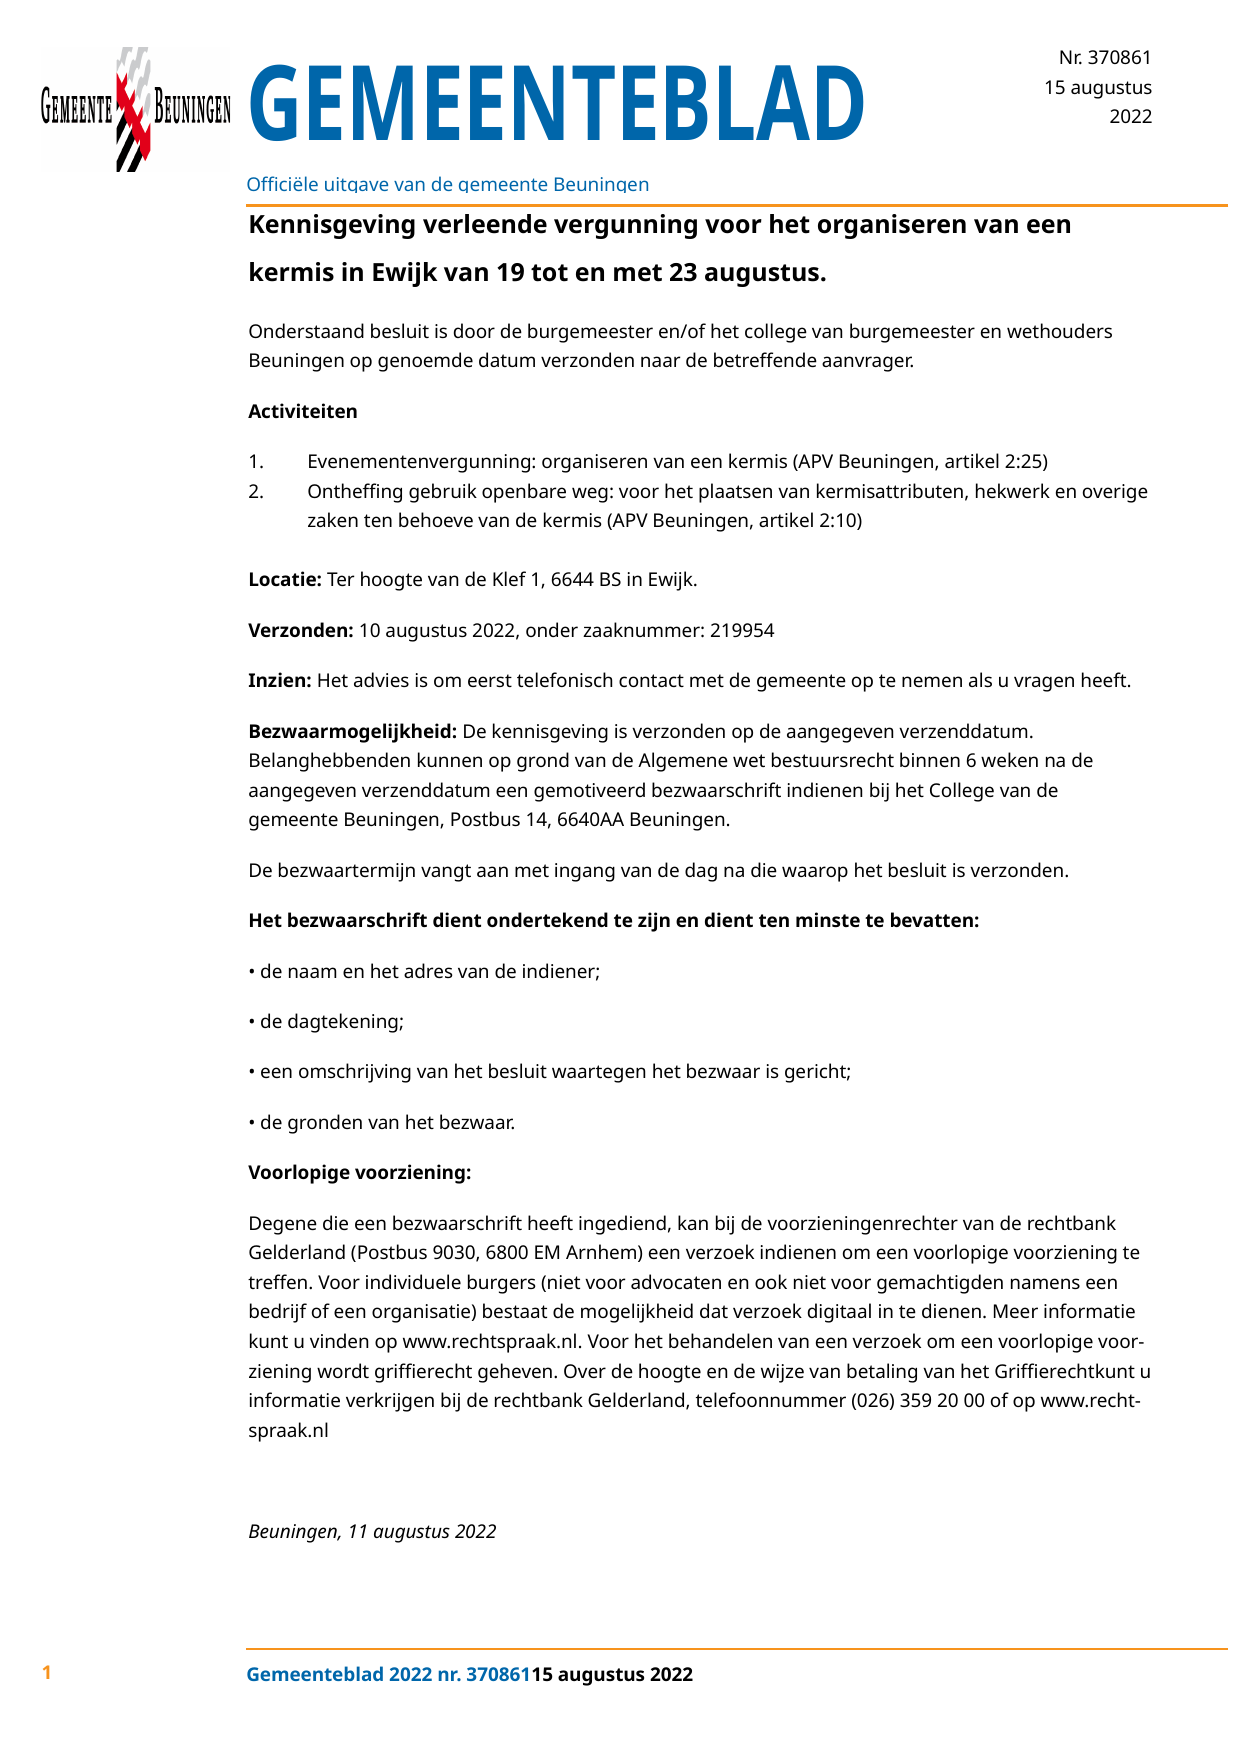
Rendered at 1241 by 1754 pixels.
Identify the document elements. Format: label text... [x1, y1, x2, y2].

text Verzonden: 10 augustus 2022, onder zaaknummer: 219954 [248, 617, 1152, 643]
text Inzien: Het advies is om eerst telefonisch contact met de gemeente op te nemen als u vragen heeft. [248, 667, 1152, 693]
text Locatie: Ter hoogte van de Klef 1, 6644 BS in Ewijk. [248, 567, 1152, 592]
text • de gronden van het bezwaar. [248, 1109, 1152, 1135]
text Activiteiten [248, 398, 1152, 424]
text Onderstaand besluit is door de burgemeester en/of het college van burgemeester en wethouders Beuningen op genoemde datum verzonden naar de betreffende aanvrager. [248, 318, 1152, 373]
text Degene die een bezwaarschrift heeft ingediend, kan bij de voorzieningenrechter van de rechtbank Gelderland (Postbus 9030, 6800 EM Arnhem) een verzoek indienen om een voorlopige voorziening te treffen. Voor individuele burgers (niet voor advocaten en ook niet voor gemachtigden namens een bedrijf of een organisatie) bestaat de mogelijkheid dat verzoek digitaal in te dienen. Meer informatie kunt u vinden op www.rechtspraak.nl. Voor het behandelen van een verzoek om een voorlopige voor- ziening wordt griffierecht geheven. Over de hoogte en de wijze van betaling van het Griffierechtkunt u informatie verkrijgen bij de rechtbank Gelderland, telefoonnummer (026) 359 20 00 of op www.recht- spraak.nl [248, 1210, 1152, 1443]
text Beuningen, 11 augustus 2022 [248, 1518, 1152, 1544]
picture [41, 47, 231, 172]
text De bezwaartermijn vangt aan met ingang van de dag na die waarop het besluit is verzonden. [248, 857, 1152, 883]
text Voorlopige voorziening: [248, 1159, 1152, 1185]
list Ontheffing gebruik openbare weg: voor het plaatsen van kermisattributen, hekwerk en overige zaken ten behoeve van de kermis (APV Beuningen, artikel 2:10) [248, 478, 1152, 533]
text • een omschrijving van het besluit waartegen het bezwaar is gericht; [248, 1059, 1152, 1084]
text • de dagtekening; [248, 1008, 1152, 1034]
text Kennisgeving verleende vergunning voor het organiseren van een kermis in Ewijk van 19 tot en met 23 augustus. [248, 207, 1152, 288]
text Het bezwaarschrift dient ondertekend te zijn en dient ten minste te bevatten: [248, 907, 1152, 933]
text Bezwaarmogelijkheid: De kennisgeving is verzonden op de aangegeven verzenddatum. Belanghebbenden kunnen op grond van de Algemene wet bestuursrecht binnen 6 weken na de aangegeven verzenddatum een gemotiveerd bezwaarschrift indienen bij het College van de gemeente Beuningen, Postbus 14, 6640AA Beuningen. [248, 718, 1152, 832]
text • de naam en het adres van de indiener; [248, 958, 1152, 984]
list Evenementenvergunning: organiseren van een kermis (APV Beuningen, artikel 2:25) [248, 448, 1152, 474]
